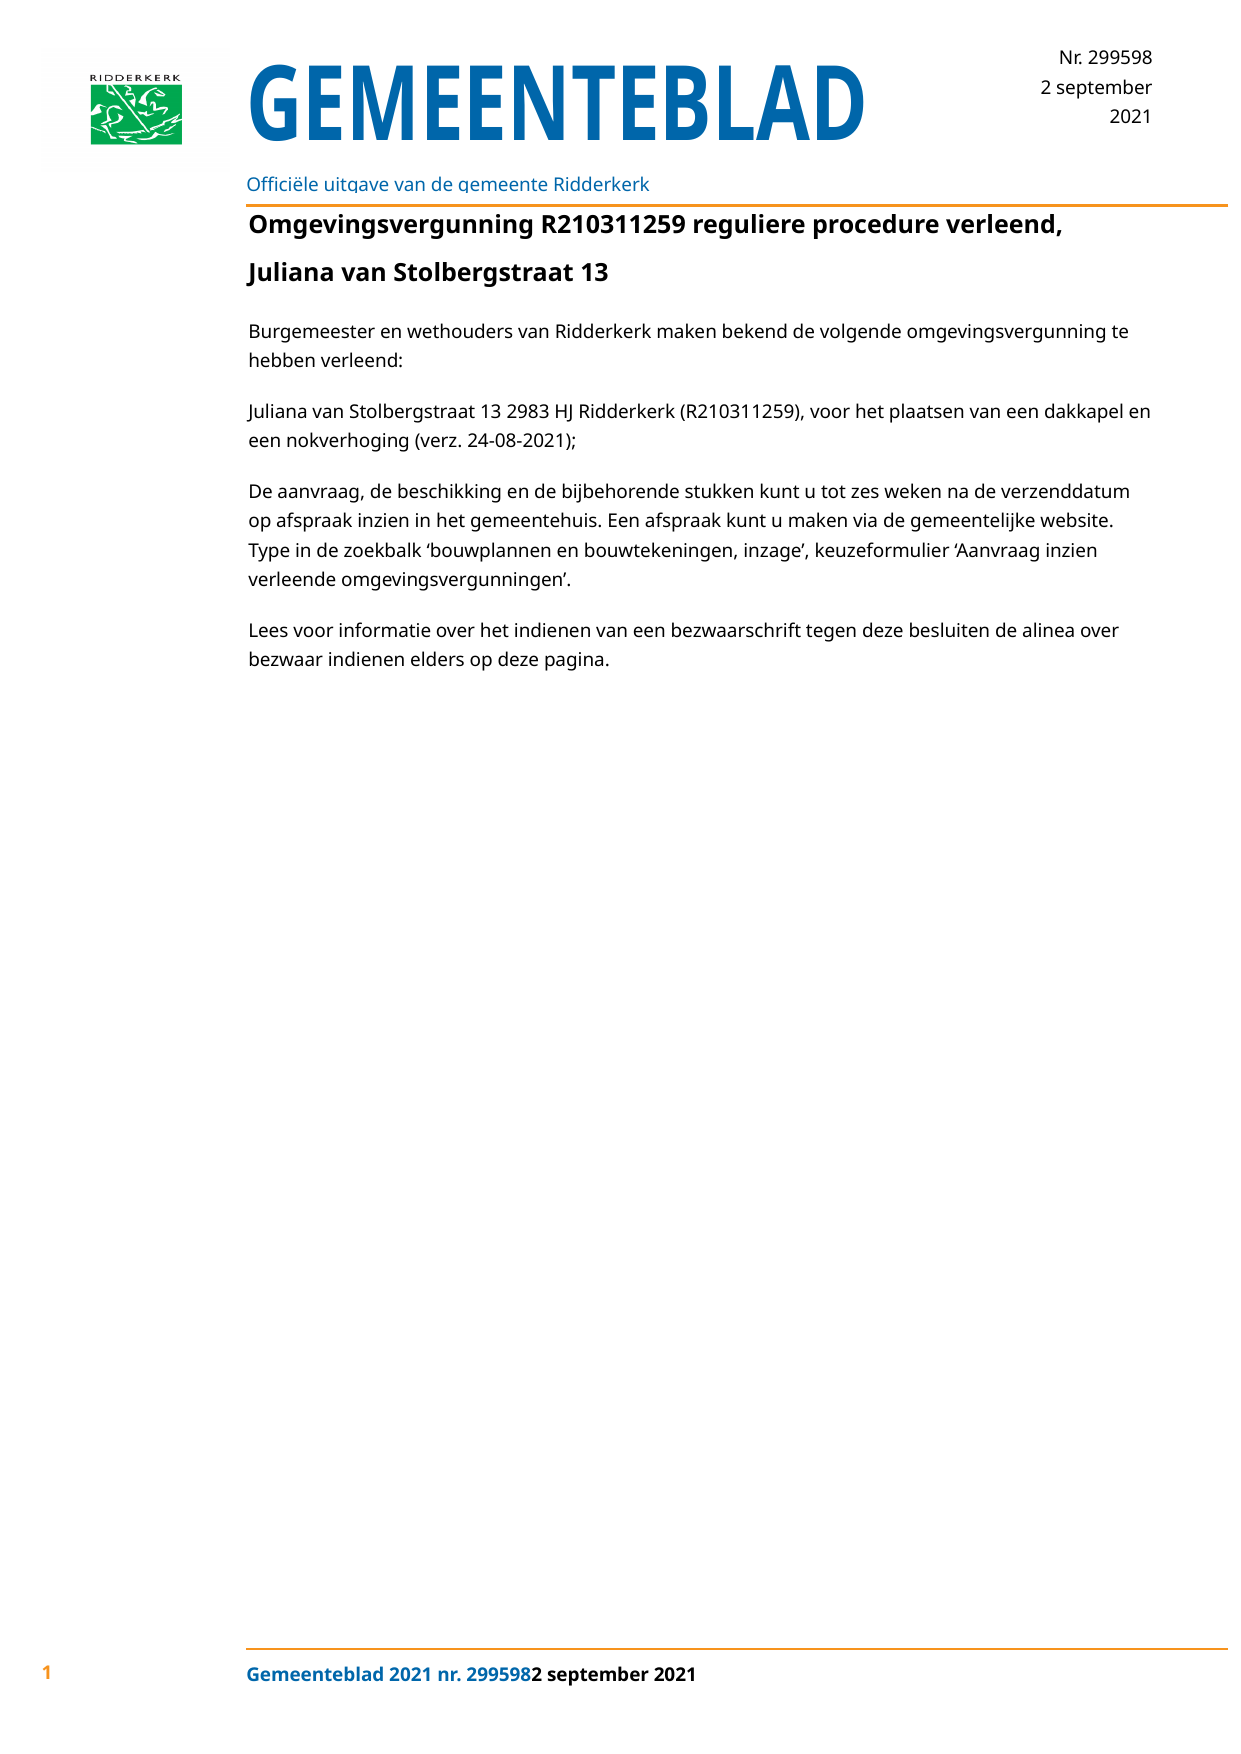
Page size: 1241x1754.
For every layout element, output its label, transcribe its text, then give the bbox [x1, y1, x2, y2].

text Lees voor informatie over het indienen van een bezwaarschrift tegen deze besluiten de alinea over bezwaar indienen elders op deze pagina. [248, 617, 1152, 672]
text Omgevingsvergunning R210311259 reguliere procedure verleend, Juliana van Stolbergstraat 13 [248, 207, 1152, 288]
text Burgemeester en wethouders van Ridderkerk maken bekend de volgende omgevingsvergunning te hebben verleend: [248, 318, 1152, 373]
picture [41, 47, 231, 172]
text Juliana van Stolbergstraat 13 2983 HJ Ridderkerk (R210311259), voor het plaatsen van een dakkapel en een nokverhoging (verz. 24-08-2021); [248, 398, 1152, 453]
text De aanvraag, de beschikking en de bijbehorende stukken kunt u tot zes weken na de verzenddatum op afspraak inzien in het gemeentehuis. Een afspraak kunt u maken via de gemeentelijke website. Type in de zoekbalk ‘bouwplannen en bouwtekeningen, inzage’, keuzeformulier ‘Aanvraag inzien verleende omgevingsvergunningen’. [248, 478, 1152, 592]
